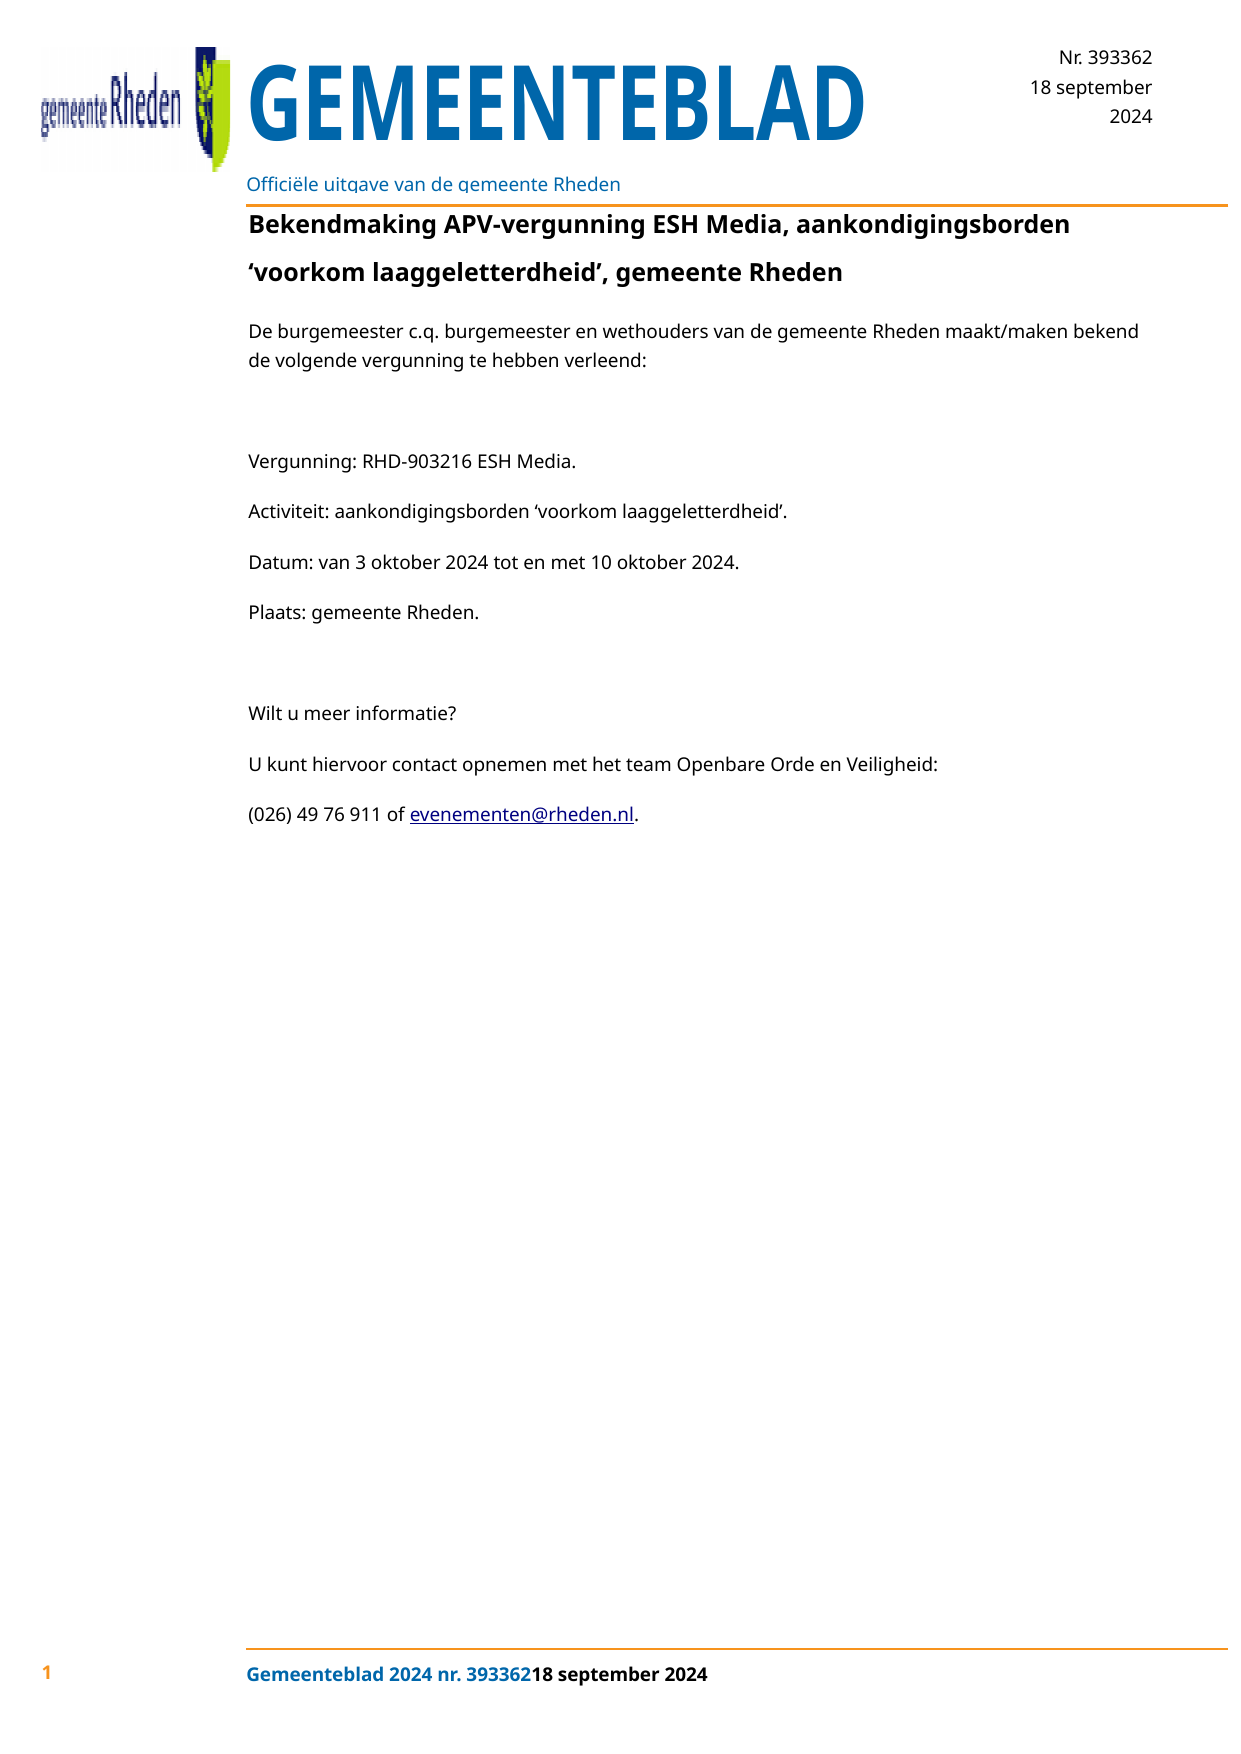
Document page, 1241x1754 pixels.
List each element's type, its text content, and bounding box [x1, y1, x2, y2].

text Plaats: gemeente Rheden. [248, 599, 1152, 625]
text Vergunning: RHD-903216 ESH Media. [248, 448, 1152, 474]
text De burgemeester c.q. burgemeester en wethouders van de gemeente Rheden maakt/maken bekend de volgende vergunning te hebben verleend: [248, 318, 1152, 373]
text Activiteit: aankondigingsborden ‘voorkom laaggeletterdheid’. [248, 499, 1152, 524]
text U kunt hiervoor contact opnemen met het team Openbare Orde en Veiligheid: [248, 751, 1152, 777]
text Wilt u meer informatie? [248, 700, 1152, 726]
text (026) 49 76 911 of evenementen@rheden.nl. [248, 801, 1152, 827]
picture [41, 47, 231, 172]
text Datum: van 3 oktober 2024 tot en met 10 oktober 2024. [248, 549, 1152, 575]
text Bekendmaking APV-vergunning ESH Media, aankondigingsborden ‘voorkom laaggeletterdheid’, gemeente Rheden [248, 207, 1152, 288]
